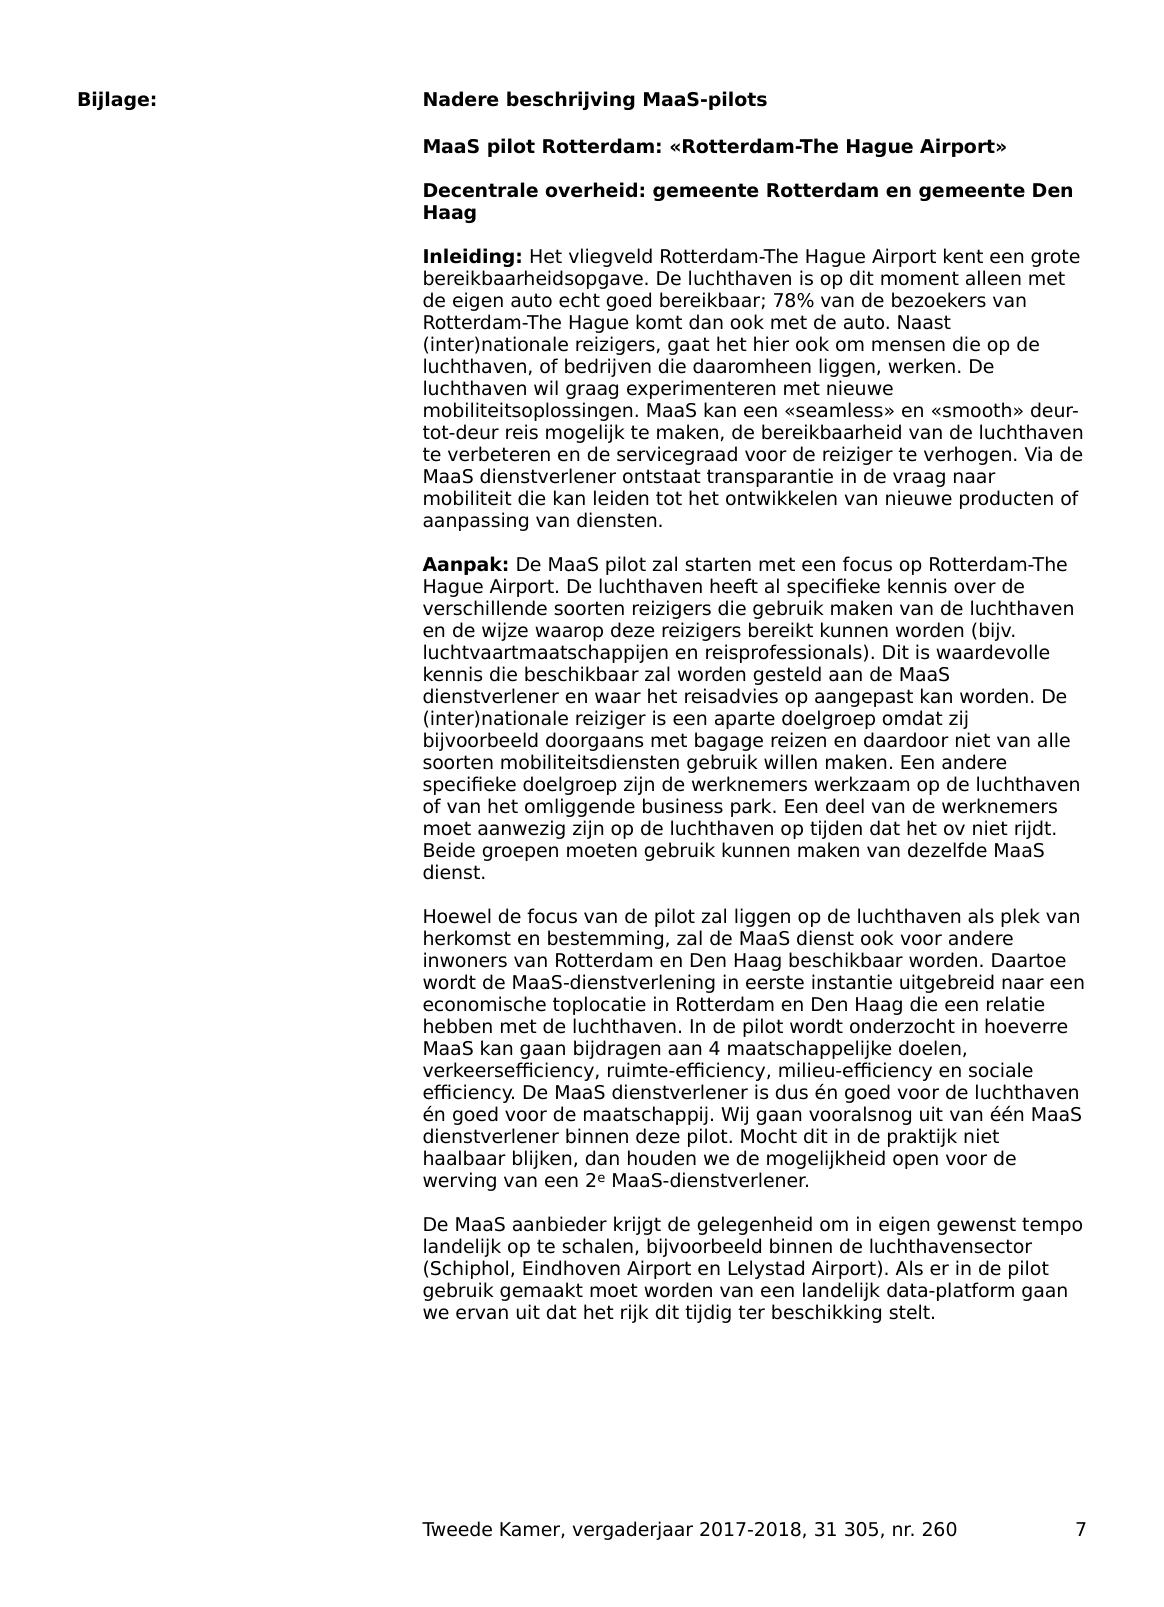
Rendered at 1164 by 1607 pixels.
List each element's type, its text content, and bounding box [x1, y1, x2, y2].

text Hoewel de focus van de pilot zal liggen op de luchthaven als plek van herkomst en bestemming, zal de MaaS dienst ook voor andere inwoners van Rotterdam en Den Haag beschikbaar worden. Daartoe wordt de MaaS-dienstverlening in eerste instantie uitgebreid naar een economische toplocatie in Rotterdam en Den Haag die een relatie hebben met de luchthaven. In de pilot wordt onderzocht in hoeverre MaaS kan gaan bijdragen aan 4 maatschappelijke doelen, verkeersefficiency, ruimte-efficiency, milieu-efficiency en sociale efficiency. De MaaS dienstverlener is dus én goed voor de luchthaven én goed voor de maatschappij. Wij gaan vooralsnog uit van één MaaS dienstverlener binnen deze pilot. Mocht dit in de praktijk niet haalbaar blijken, dan houden we de mogelijkheid open voor de werving van een 2e MaaS-dienstverlener. [422, 906, 1087, 1192]
text Aanpak: De MaaS pilot zal starten met een focus op Rotterdam-The Hague Airport. De luchthaven heeft al specifieke kennis over de verschillende soorten reizigers die gebruik maken van de luchthaven en de wijze waarop deze reizigers bereikt kunnen worden (bijv. luchtvaartmaatschappijen en reisprofessionals). Dit is waardevolle kennis die beschikbaar zal worden gesteld aan de MaaS dienstverlener en waar het reisadvies op aangepast kan worden. De (inter)nationale reiziger is een aparte doelgroep omdat zij bijvoorbeeld doorgaans met bagage reizen en daardoor niet van alle soorten mobiliteitsdiensten gebruik willen maken. Een andere specifieke doelgroep zijn de werknemers werkzaam op de luchthaven of van het omliggende business park. Een deel van de werknemers moet aanwezig zijn op de luchthaven op tijden dat het ov niet rijdt. Beide groepen moeten gebruik kunnen maken van dezelfde MaaS dienst. [422, 554, 1087, 884]
subtitle Decentrale overheid: gemeente Rotterdam en gemeente Den Haag [422, 180, 1087, 224]
text De MaaS aanbieder krijgt de gelegenheid om in eigen gewenst tempo landelijk op te schalen, bijvoorbeeld binnen de luchthavensector (Schiphol, Eindhoven Airport en Lelystad Airport). Als er in de pilot gebruik gemaakt moet worden van een landelijk data-platform gaan we ervan uit dat het rijk dit tijdig ter beschikking stelt. [422, 1214, 1087, 1324]
subtitle Bijlage: Nadere beschrijving MaaS-pilots [77, 89, 1087, 111]
text Inleiding: Het vliegveld Rotterdam-The Hague Airport kent een grote bereikbaarheidsopgave. De luchthaven is op dit moment alleen met de eigen auto echt goed bereikbaar; 78% van de bezoekers van Rotterdam-The Hague komt dan ook met de auto. Naast (inter)nationale reizigers, gaat het hier ook om mensen die op de luchthaven, of bedrijven die daaromheen liggen, werken. De luchthaven wil graag experimenteren met nieuwe mobiliteitsoplossingen. MaaS kan een «seamless» en «smooth» deur-tot-deur reis mogelijk te maken, de bereikbaarheid van de luchthaven te verbeteren en de servicegraad voor de reiziger te verhogen. Via de MaaS dienstverlener ontstaat transparantie in de vraag naar mobiliteit die kan leiden tot het ontwikkelen van nieuwe producten of aanpassing van diensten. [422, 246, 1087, 532]
subtitle MaaS pilot Rotterdam: «Rotterdam-The Hague Airport» [422, 136, 1087, 158]
